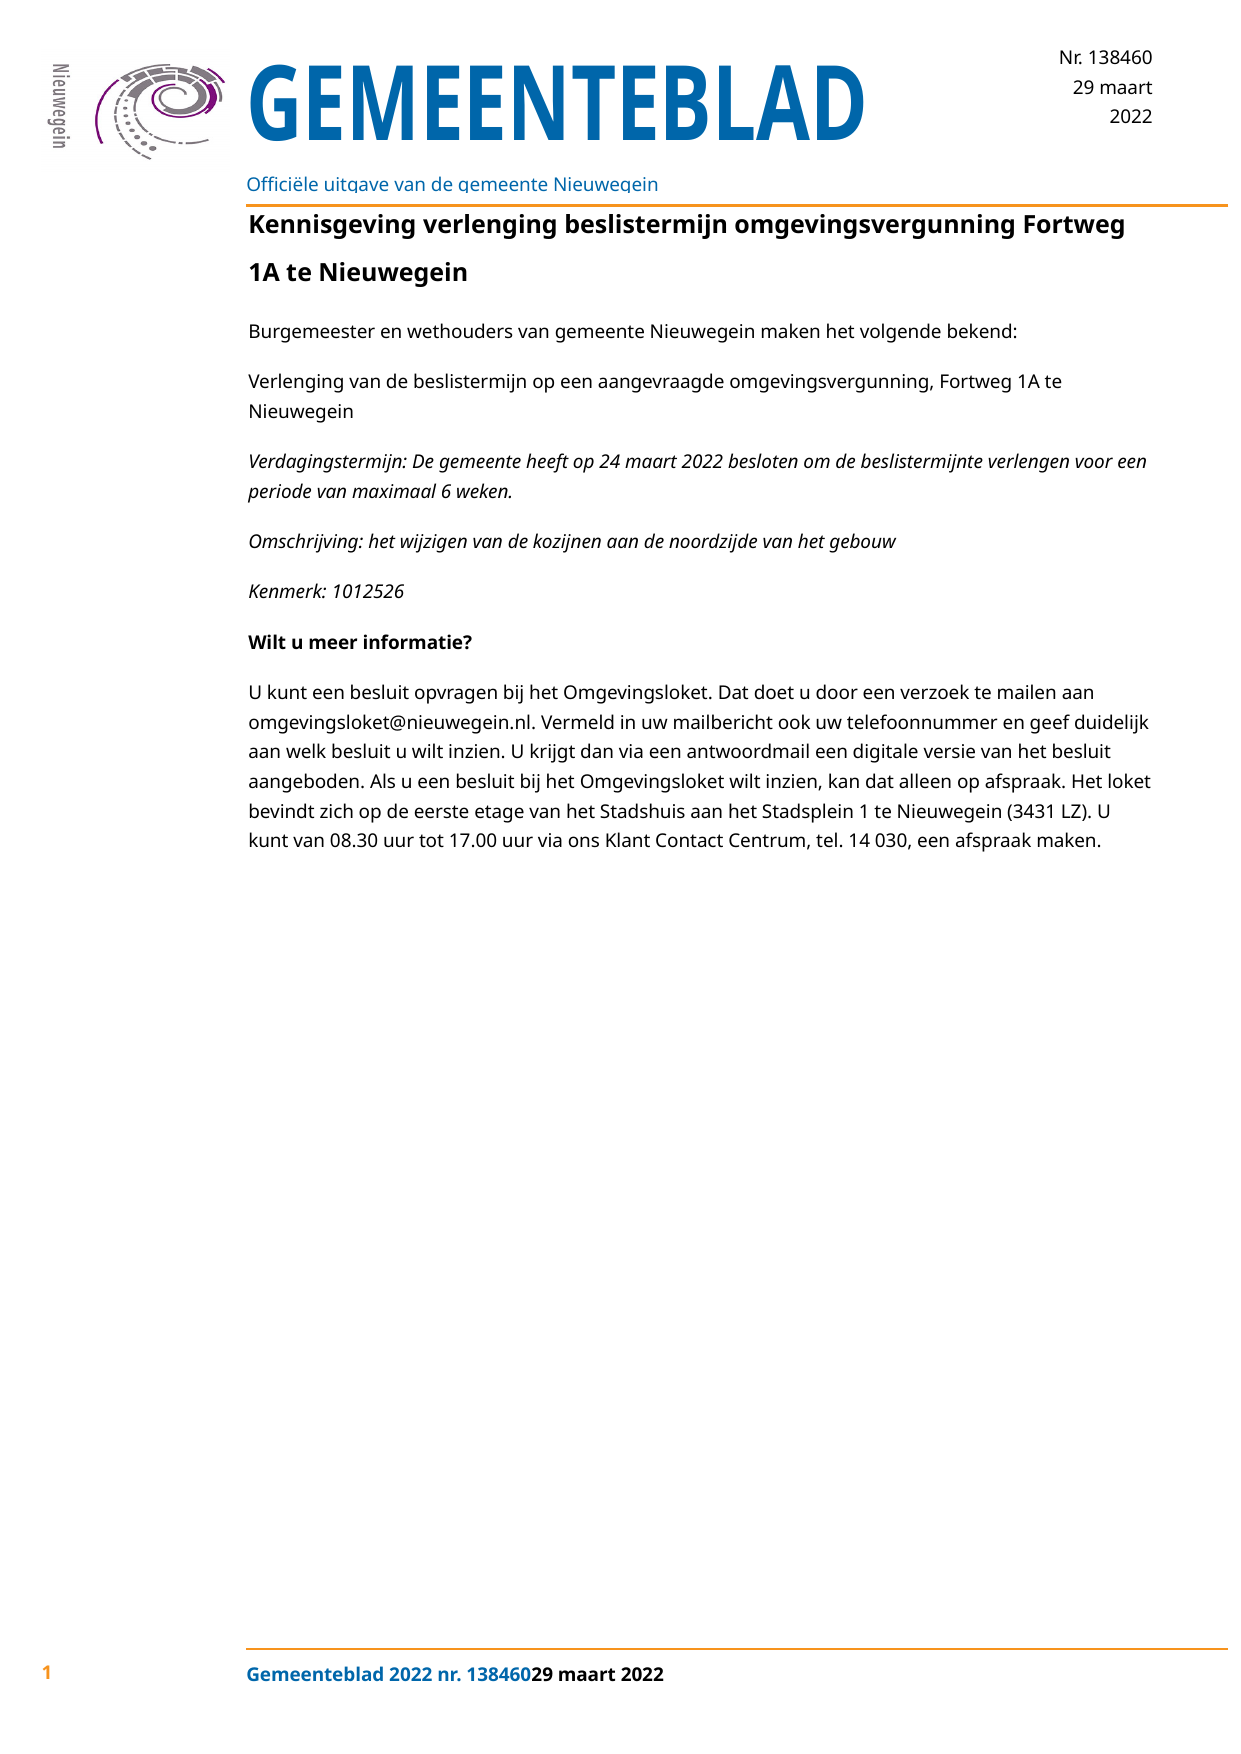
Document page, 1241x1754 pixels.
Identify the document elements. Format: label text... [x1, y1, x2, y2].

text Wilt u meer informatie? [248, 629, 1152, 655]
text Verlenging van de beslistermijn op een aangevraagde omgevingsvergunning, Fortweg 1A te Nieuwegein [248, 368, 1152, 424]
text Kenmerk: 1012526 [248, 579, 1152, 604]
text Kennisgeving verlenging beslistermijn omgevingsvergunning Fortweg 1A te Nieuwegein [248, 207, 1152, 288]
text Omschrijving: het wijzigen van de kozijnen aan de noordzijde van het gebouw [248, 528, 1152, 554]
text Burgemeester en wethouders van gemeente Nieuwegein maken het volgende bekend: [248, 318, 1152, 344]
picture [41, 47, 231, 172]
text U kunt een besluit opvragen bij het Omgevingsloket. Dat doet u door een verzoek te mailen aan omgevingsloket@nieuwegein.nl. Vermeld in uw mailbericht ook uw telefoonnummer en geef duidelijk aan welk besluit u wilt inzien. U krijgt dan via een antwoordmail een digitale versie van het besluit aangeboden. Als u een besluit bij het Omgevingsloket wilt inzien, kan dat alleen op afspraak. Het loket bevindt zich op de eerste etage van het Stadshuis aan het Stadsplein 1 te Nieuwegein (3431 LZ). U kunt van 08.30 uur tot 17.00 uur via ons Klant Contact Centrum, tel. 14 030, een afspraak maken. [248, 679, 1152, 853]
text Verdagingstermijn: De gemeente heeft op 24 maart 2022 besloten om de beslistermijnte verlengen voor een periode van maximaal 6 weken. [248, 448, 1152, 504]
